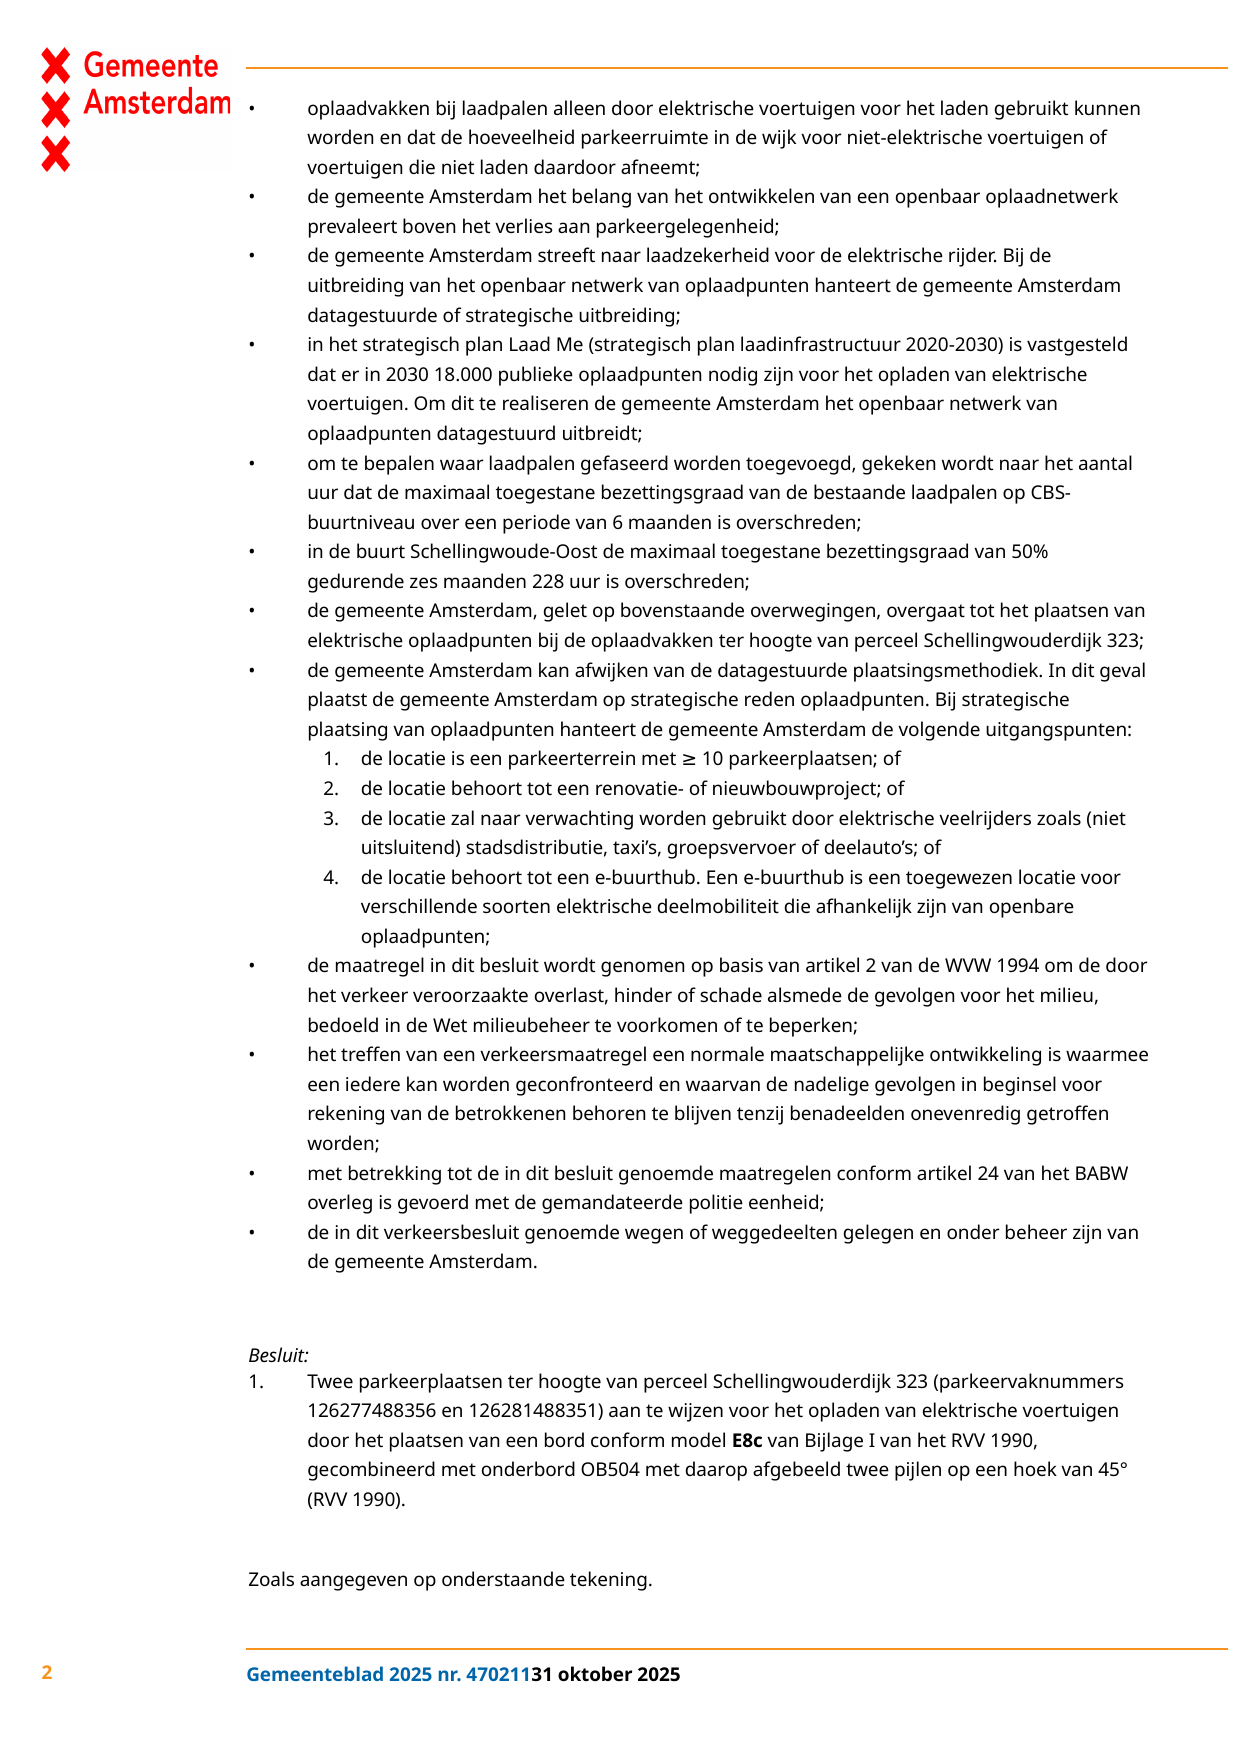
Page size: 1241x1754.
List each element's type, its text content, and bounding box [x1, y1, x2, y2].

list de locatie is een parkeerterrein met ≥ 10 parkeerplaatsen; of [323, 746, 1152, 771]
list in de buurt Schellingwoude-Oost de maximaal toegestane bezettingsgraad van 50% gedurende zes maanden 228 uur is overschreden; [248, 538, 1152, 594]
list de locatie behoort tot een renovatie- of nieuwbouwproject; of [323, 775, 1152, 801]
list de locatie zal naar verwachting worden gebruikt door elektrische veelrijders zoals (niet uitsluitend) stadsdistributie, taxi’s, groepsvervoer of deelauto’s; of [323, 805, 1152, 860]
list de gemeente Amsterdam, gelet op bovenstaande overwegingen, overgaat tot het plaatsen van elektrische oplaadpunten bij de oplaadvakken ter hoogte van perceel Schellingwouderdijk 323; [248, 598, 1152, 653]
list om te bepalen waar laadpalen gefaseerd worden toegevoegd, gekeken wordt naar het aantal uur dat de maximaal toegestane bezettingsgraad van de bestaande laadpalen op CBS-buurtniveau over een periode van 6 maanden is overschreden; [248, 450, 1152, 535]
list oplaadvakken bij laadpalen alleen door elektrische voertuigen voor het laden gebruikt kunnen worden en dat de hoeveelheid parkeerruimte in de wijk voor niet-elektrische voertuigen of voertuigen die niet laden daardoor afneemt; [248, 95, 1152, 180]
list in het strategisch plan Laad Me (strategisch plan laadinfrastructuur 2020-2030) is vastgesteld dat er in 2030 18.000 publieke oplaadpunten nodig zijn voor het opladen van elektrische voertuigen. Om dit te realiseren de gemeente Amsterdam het openbaar netwerk van oplaadpunten datagestuurd uitbreidt; [248, 331, 1152, 446]
picture [41, 47, 231, 172]
list met betrekking tot de in dit besluit genoemde maatregelen conform artikel 24 van het BABW overleg is gevoerd met de gemandateerde politie eenheid; [248, 1160, 1152, 1215]
text Besluit: [248, 1342, 1152, 1368]
list Twee parkeerplaatsen ter hoogte van perceel Schellingwouderdijk 323 (parkeervaknummers 126277488356 en 126281488351) aan te wijzen voor het opladen van elektrische voertuigen door het plaatsen van een bord conform model E8c van Bijlage I van het RVV 1990, gecombineerd met onderbord OB504 met daarop afgebeeld twee pijlen op een hoek van 45° (RVV 1990). [248, 1368, 1152, 1512]
list de gemeente Amsterdam het belang van het ontwikkelen van een openbaar oplaadnetwerk prevaleert boven het verlies aan parkeergelegenheid; [248, 183, 1152, 239]
list de gemeente Amsterdam kan afwijken van de datagestuurde plaatsingsmethodiek. In dit geval plaatst de gemeente Amsterdam op strategische reden oplaadpunten. Bij strategische plaatsing van oplaadpunten hanteert de gemeente Amsterdam de volgende uitgangspunten: [248, 657, 1152, 742]
list de locatie behoort tot een e-buurthub. Een e-buurthub is een toegewezen locatie voor verschillende soorten elektrische deelmobiliteit die afhankelijk zijn van openbare oplaadpunten; [323, 864, 1152, 949]
text Zoals aangegeven op onderstaande tekening. [248, 1566, 1152, 1592]
list de in dit verkeersbesluit genoemde wegen of weggedeelten gelegen en onder beheer zijn van de gemeente Amsterdam. [248, 1219, 1152, 1274]
list het treffen van een verkeersmaatregel een normale maatschappelijke ontwikkeling is waarmee een iedere kan worden geconfronteerd en waarvan de nadelige gevolgen in beginsel voor rekening van de betrokkenen behoren te blijven tenzij benadeelden onevenredig getroffen worden; [248, 1041, 1152, 1156]
list de gemeente Amsterdam streeft naar laadzekerheid voor de elektrische rijder. Bij de uitbreiding van het openbaar netwerk van oplaadpunten hanteert de gemeente Amsterdam datagestuurde of strategische uitbreiding; [248, 243, 1152, 328]
list de maatregel in dit besluit wordt genomen op basis van artikel 2 van de WVW 1994 om de door het verkeer veroorzaakte overlast, hinder of schade alsmede de gevolgen voor het milieu, bedoeld in de Wet milieubeheer te voorkomen of te beperken; [248, 953, 1152, 1038]
